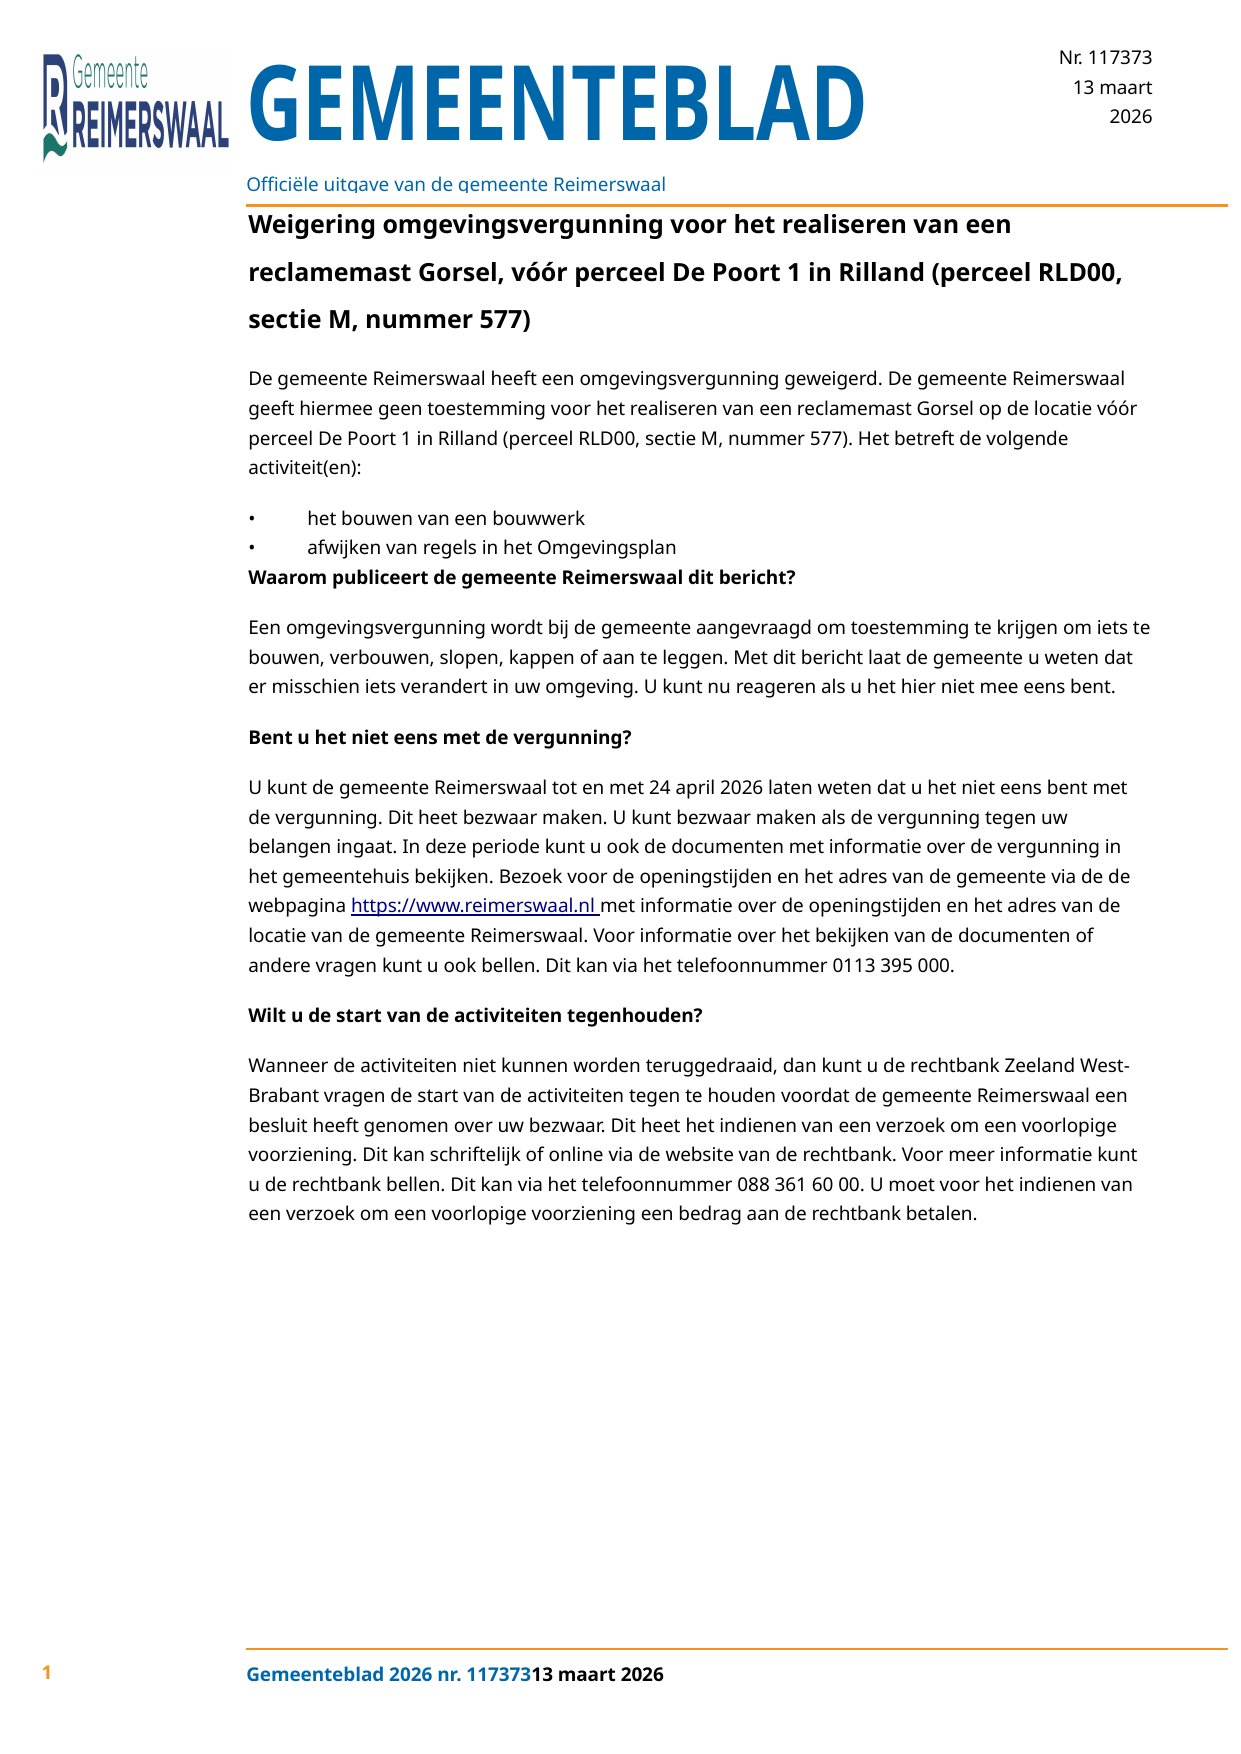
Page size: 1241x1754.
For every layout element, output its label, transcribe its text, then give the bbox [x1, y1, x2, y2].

text Weigering omgevingsvergunning voor het realiseren van een reclamemast Gorsel, vóór perceel De Poort 1 in Rilland (perceel RLD00, sectie M, nummer 577) [248, 207, 1152, 336]
list het bouwen van een bouwwerk [248, 505, 1152, 530]
text Bent u het niet eens met de vergunning? [248, 724, 1152, 749]
text Wilt u de start van de activiteiten tegenhouden? [248, 1002, 1152, 1028]
picture [41, 47, 231, 172]
text Een omgevingsvergunning wordt bij de gemeente aangevraagd om toestemming te krijgen om iets te bouwen, verbouwen, slopen, kappen of aan te leggen. Met dit bericht laat de gemeente u weten dat er misschien iets verandert in uw omgeving. U kunt nu reageren als u het hier niet mee eens bent. [248, 614, 1152, 699]
text U kunt de gemeente Reimerswaal tot en met 24 april 2026 laten weten dat u het niet eens bent met de vergunning. Dit heet bezwaar maken. U kunt bezwaar maken als de vergunning tegen uw belangen ingaat. In deze periode kunt u ook de documenten met informatie over de vergunning in het gemeentehuis bekijken. Bezoek voor de openingstijden en het adres van de gemeente via de de webpagina https://www.reimerswaal.nl met informatie over de openingstijden en het adres van de locatie van de gemeente Reimerswaal. Voor informatie over het bekijken van de documenten of andere vragen kunt u ook bellen. Dit kan via het telefoonnummer 0113 395 000. [248, 774, 1152, 977]
text Wanneer de activiteiten niet kunnen worden teruggedraaid, dan kunt u de rechtbank Zeeland West-Brabant vragen de start van de activiteiten tegen te houden voordat de gemeente Reimerswaal een besluit heeft genomen over uw bezwaar. Dit heet het indienen van een verzoek om een voorlopige voorziening. Dit kan schriftelijk of online via de website van de rechtbank. Voor meer informatie kunt u de rechtbank bellen. Dit kan via het telefoonnummer 088 361 60 00. U moet voor het indienen van een verzoek om een voorlopige voorziening een bedrag aan de rechtbank betalen. [248, 1053, 1152, 1226]
list afwijken van regels in het Omgevingsplan [248, 534, 1152, 560]
text De gemeente Reimerswaal heeft een omgevingsvergunning geweigerd. De gemeente Reimerswaal geeft hiermee geen toestemming voor het realiseren van een reclamemast Gorsel op de locatie vóór perceel De Poort 1 in Rilland (perceel RLD00, sectie M, nummer 577). Het betreft de volgende activiteit(en): [248, 366, 1152, 480]
text Waarom publiceert de gemeente Reimerswaal dit bericht? [248, 564, 1152, 589]
